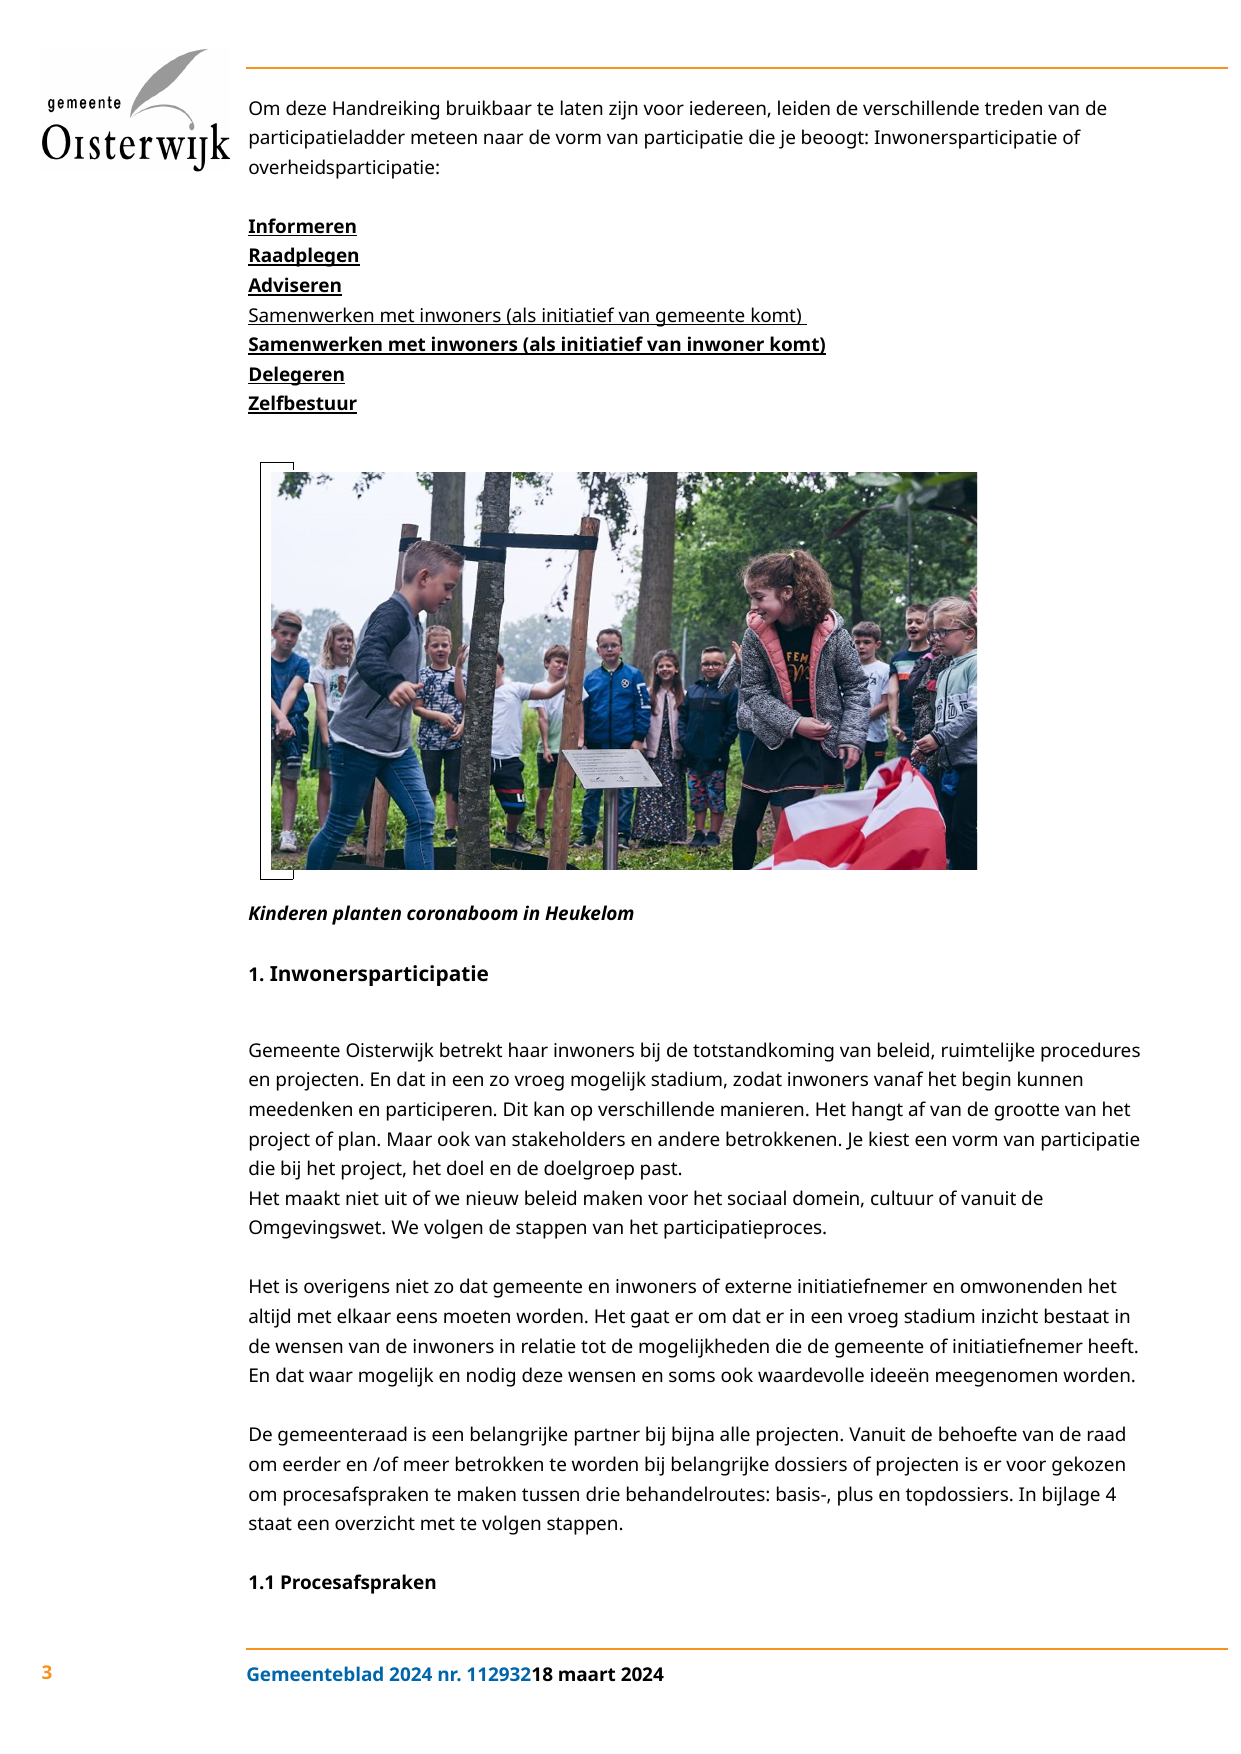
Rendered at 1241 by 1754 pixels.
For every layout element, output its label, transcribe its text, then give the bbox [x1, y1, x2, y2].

text 1. Inwonersparticipatie [248, 959, 1152, 988]
text 1.1 Procesafspraken [248, 1569, 1152, 1595]
text Het is overigens niet zo dat gemeente en inwoners of externe initiatiefnemer en omwonenden het altijd met elkaar eens moeten worden. Het gaat er om dat er in een vroeg stadium inzicht bestaat in de wensen van de inwoners in relatie tot de mogelijkheden die de gemeente of initiatiefnemer heeft. En dat waar mogelijk en nodig deze wensen en soms ook waardevolle ideeën meegenomen worden. [248, 1274, 1152, 1388]
text Samenwerken met inwoners (als initiatief van gemeente komt) [248, 302, 1152, 328]
text Informeren [248, 213, 1152, 239]
text Raadplegen [248, 243, 1152, 268]
picture [41, 47, 231, 172]
picture [268, 470, 978, 870]
text Delegeren [248, 361, 1152, 387]
text Om deze Handreiking bruikbaar te laten zijn voor iedereen, leiden de verschillende treden van de participatieladder meteen naar de vorm van participatie die je beoogt: Inwonersparticipatie of overheidsparticipatie: [248, 95, 1152, 180]
text Adviseren [248, 272, 1152, 298]
text Gemeente Oisterwijk betrekt haar inwoners bij de totstandkoming van beleid, ruimtelijke procedures en projecten. En dat in een zo vroeg mogelijk stadium, zodat inwoners vanaf het begin kunnen meedenken en participeren. Dit kan op verschillende manieren. Het hangt af van de grootte van het project of plan. Maar ook van stakeholders en andere betrokkenen. Je kiest een vorm van participatie die bij het project, het doel en de doelgroep past. [248, 1037, 1152, 1181]
text Kinderen planten coronaboom in Heukelom [248, 900, 1152, 926]
text Zelfbestuur [248, 391, 1152, 416]
text De gemeenteraad is een belangrijke partner bij bijna alle projecten. Vanuit de behoefte van de raad om eerder en /of meer betrokken te worden bij belangrijke dossiers of projecten is er voor gekozen om procesafspraken te maken tussen drie behandelroutes: basis-, plus en topdossiers. In bijlage 4 staat een overzicht met te volgen stappen. [248, 1422, 1152, 1536]
text Het maakt niet uit of we nieuw beleid maken voor het sociaal domein, cultuur of vanuit de Omgevingswet. We volgen de stappen van het participatieproces. [248, 1185, 1152, 1240]
text Samenwerken met inwoners (als initiatief van inwoner komt) [248, 331, 1152, 357]
